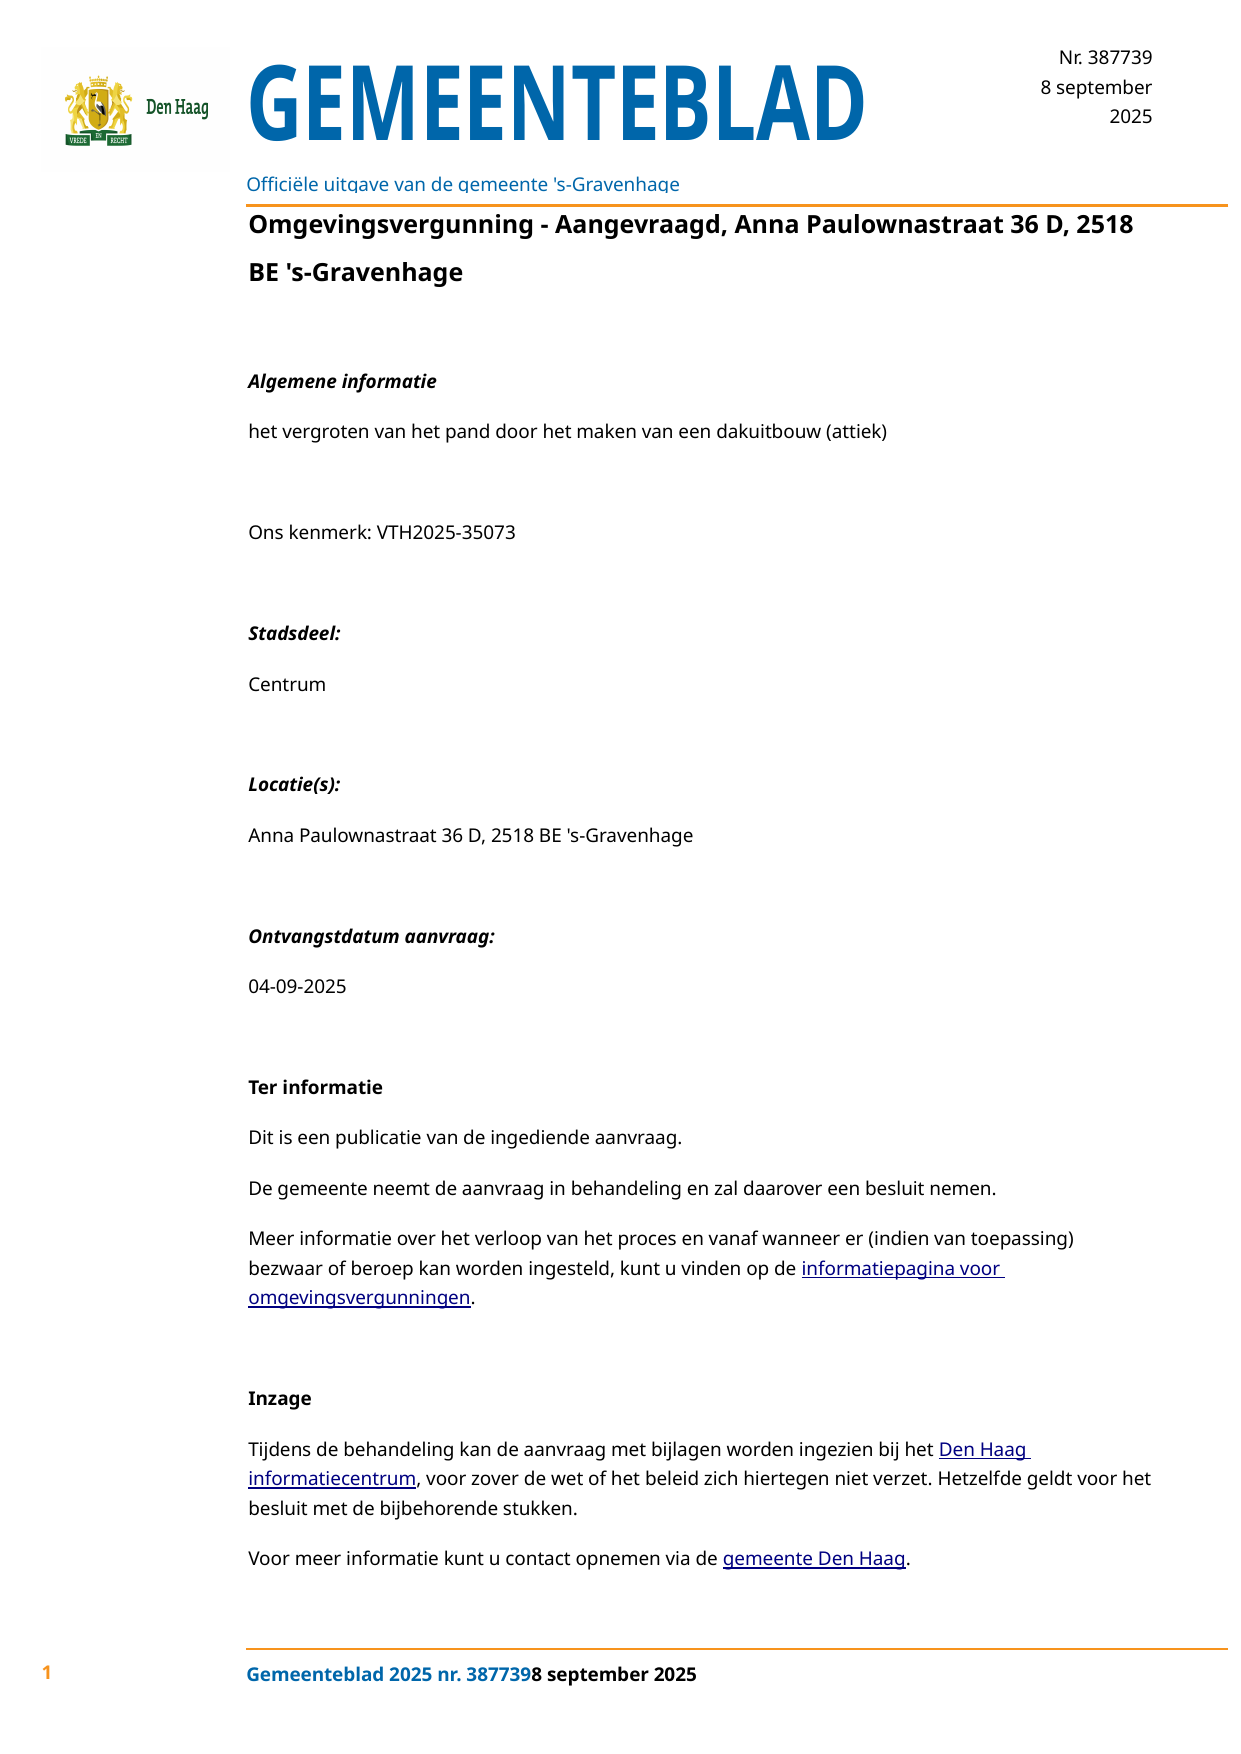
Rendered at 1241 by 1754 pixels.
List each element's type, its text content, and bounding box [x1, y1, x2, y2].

text De gemeente neemt de aanvraag in behandeling en zal daarover een besluit nemen. [248, 1175, 1152, 1201]
text Ontvangstdatum aanvraag: [248, 923, 1152, 949]
text Locatie(s): [248, 772, 1152, 797]
text Algemene informatie [248, 368, 1152, 394]
text het vergroten van het pand door het maken van een dakuitbouw (attiek) [248, 419, 1152, 444]
text 04-09-2025 [248, 973, 1152, 999]
text Dit is een publicatie van de ingediende aanvraag. [248, 1124, 1152, 1150]
text Tijdens de behandeling kan de aanvraag met bijlagen worden ingezien bij het Den Haag informatiecentrum, voor zover de wet of het beleid zich hiertegen niet verzet. Hetzelfde geldt voor het besluit met de bijbehorende stukken. [248, 1436, 1152, 1521]
text Anna Paulownastraat 36 D, 2518 BE 's-Gravenhage [248, 822, 1152, 848]
text Inzage [248, 1385, 1152, 1411]
text Voor meer informatie kunt u contact opnemen via de gemeente Den Haag. [248, 1545, 1152, 1571]
text Meer informatie over het verloop van het proces en vanaf wanneer er (indien van toepassing) bezwaar of beroep kan worden ingesteld, kunt u vinden op de informatiepagina voor omgevingsvergunningen. [248, 1225, 1152, 1310]
picture [41, 47, 231, 172]
text Stadsdeel: [248, 620, 1152, 646]
text Omgevingsvergunning - Aangevraagd, Anna Paulownastraat 36 D, 2518 BE 's-Gravenhage [248, 207, 1152, 288]
text Centrum [248, 671, 1152, 697]
text Ter informatie [248, 1074, 1152, 1100]
text Ons kenmerk: VTH2025-35073 [248, 519, 1152, 545]
